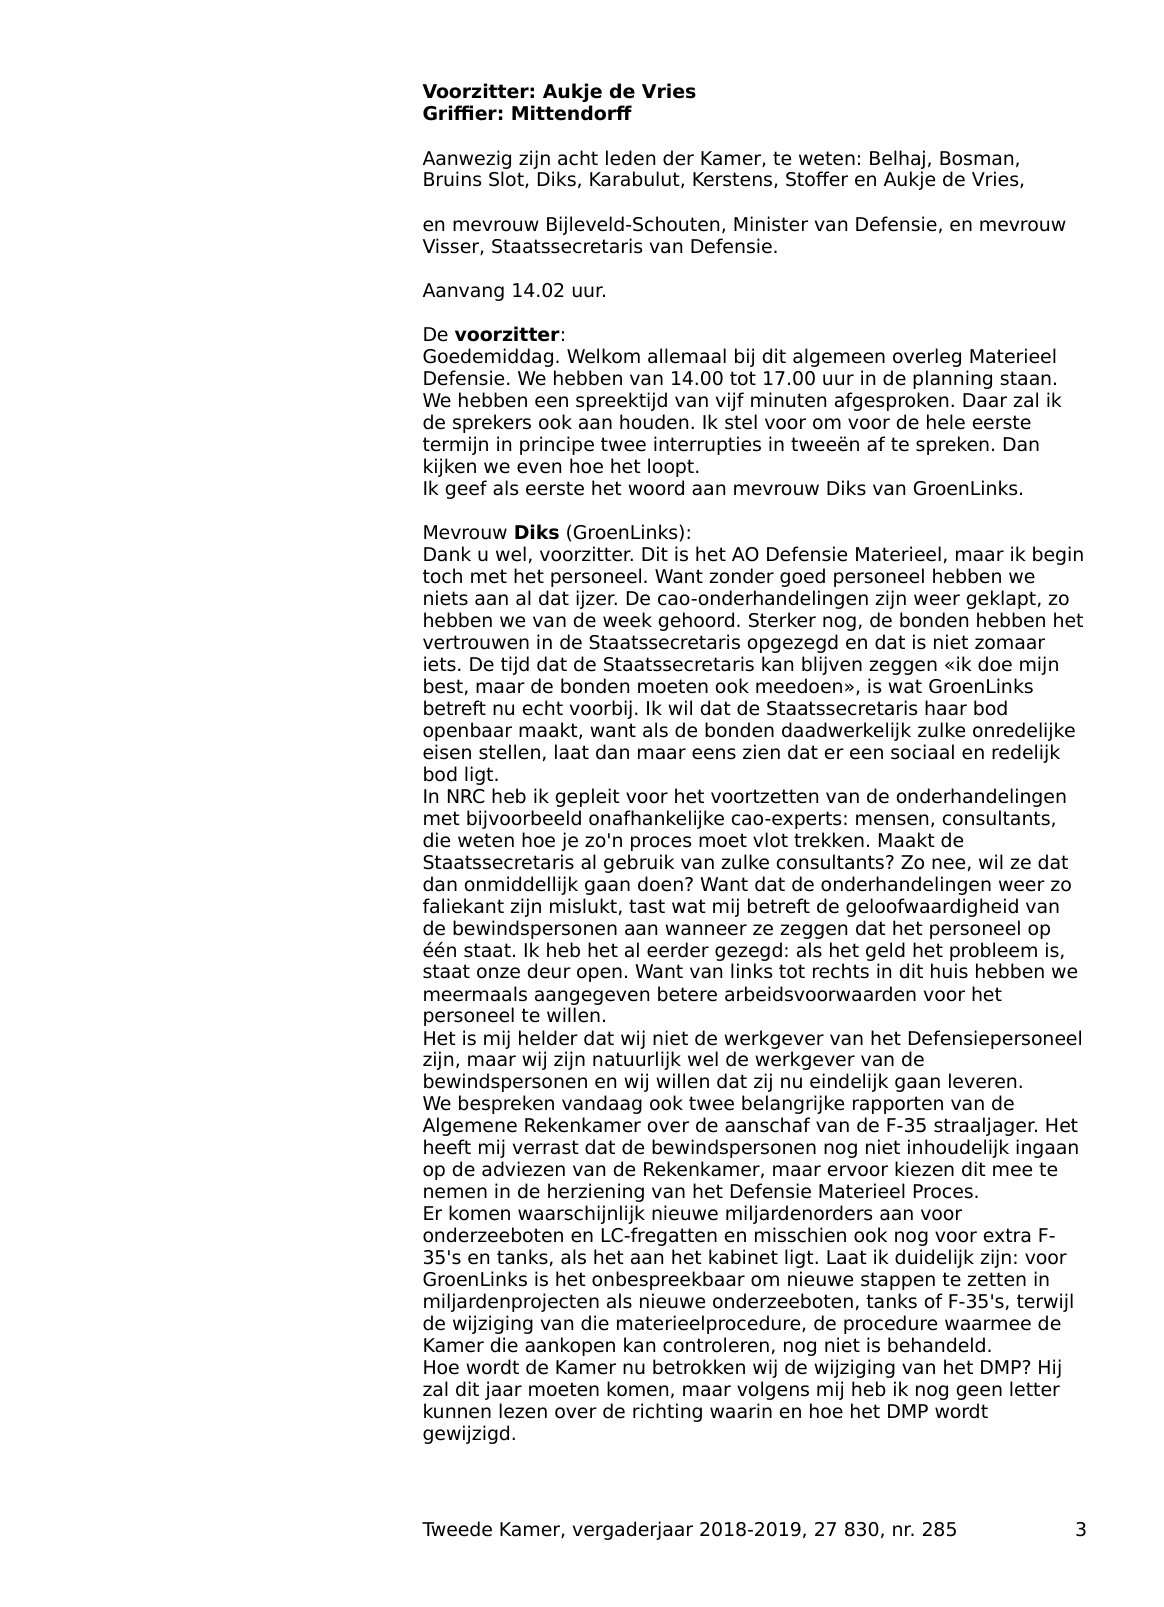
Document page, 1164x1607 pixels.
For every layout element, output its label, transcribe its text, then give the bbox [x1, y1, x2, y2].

text Er komen waarschijnlijk nieuwe miljardenorders aan voor onderzeeboten en LC-fregatten en misschien ook nog voor extra F-35's en tanks, als het aan het kabinet ligt. Laat ik duidelijk zijn: voor GroenLinks is het onbespreekbaar om nieuwe stappen te zetten in miljardenprojecten als nieuwe onderzeeboten, tanks of F-35's, terwijl de wijziging van die materieelprocedure, de procedure waarmee de Kamer die aankopen kan controleren, nog niet is behandeld. [422, 1203, 1087, 1357]
text We bespreken vandaag ook twee belangrijke rapporten van de Algemene Rekenkamer over de aanschaf van de F-35 straaljager. Het heeft mij verrast dat de bewindspersonen nog niet inhoudelijk ingaan op de adviezen van de Rekenkamer, maar ervoor kiezen dit mee te nemen in de herziening van het Defensie Materieel Proces. [422, 1093, 1087, 1203]
text Voorzitter: Aukje de Vries [422, 81, 1087, 103]
text Griffier: Mittendorff [422, 103, 1087, 125]
text Aanwezig zijn acht leden der Kamer, te weten: Belhaj, Bosman, Bruins Slot, Diks, Karabulut, Kerstens, Stoffer en Aukje de Vries, [422, 147, 1087, 191]
text en mevrouw Bijleveld-Schouten, Minister van Defensie, en mevrouw Visser, Staatssecretaris van Defensie. [422, 213, 1087, 257]
text De voorzitter: [422, 324, 1087, 346]
text In NRC heb ik gepleit voor het voortzetten van de onderhandelingen met bijvoorbeeld onafhankelijke cao-experts: mensen, consultants, die weten hoe je zo'n proces moet vlot trekken. Maakt de Staatssecretaris al gebruik van zulke consultants? Zo nee, wil ze dat dan onmiddellijk gaan doen? Want dat de onderhandelingen weer zo faliekant zijn mislukt, tast wat mij betreft de geloofwaardigheid van de bewindspersonen aan wanneer ze zeggen dat het personeel op één staat. Ik heb het al eerder gezegd: als het geld het probleem is, staat onze deur open. Want van links tot rechts in dit huis hebben we meermaals aangegeven betere arbeidsvoorwaarden voor het personeel te willen. [422, 786, 1087, 1027]
text Mevrouw Diks (GroenLinks): [422, 522, 1087, 544]
text Aanvang 14.02 uur. [422, 280, 1087, 302]
text Hoe wordt de Kamer nu betrokken wij de wijziging van het DMP? Hij zal dit jaar moeten komen, maar volgens mij heb ik nog geen letter kunnen lezen over de richting waarin en hoe het DMP wordt gewijzigd. [422, 1357, 1087, 1445]
text Het is mij helder dat wij niet de werkgever van het Defensiepersoneel zijn, maar wij zijn natuurlijk wel de werkgever van de bewindspersonen en wij willen dat zij nu eindelijk gaan leveren. [422, 1027, 1087, 1093]
text Dank u wel, voorzitter. Dit is het AO Defensie Materieel, maar ik begin toch met het personeel. Want zonder goed personeel hebben we niets aan al dat ijzer. De cao-onderhandelingen zijn weer geklapt, zo hebben we van de week gehoord. Sterker nog, de bonden hebben het vertrouwen in de Staatssecretaris opgezegd en dat is niet zomaar iets. De tijd dat de Staatssecretaris kan blijven zeggen «ik doe mijn best, maar de bonden moeten ook meedoen», is wat GroenLinks betreft nu echt voorbij. Ik wil dat de Staatssecretaris haar bod openbaar maakt, want als de bonden daadwerkelijk zulke onredelijke eisen stellen, laat dan maar eens zien dat er een sociaal en redelijk bod ligt. [422, 544, 1087, 786]
text Goedemiddag. Welkom allemaal bij dit algemeen overleg Materieel Defensie. We hebben van 14.00 tot 17.00 uur in de planning staan. We hebben een spreektijd van vijf minuten afgesproken. Daar zal ik de sprekers ook aan houden. Ik stel voor om voor de hele eerste termijn in principe twee interrupties in tweeën af te spreken. Dan kijken we even hoe het loopt. [422, 346, 1087, 478]
text Ik geef als eerste het woord aan mevrouw Diks van GroenLinks. [422, 478, 1087, 500]
